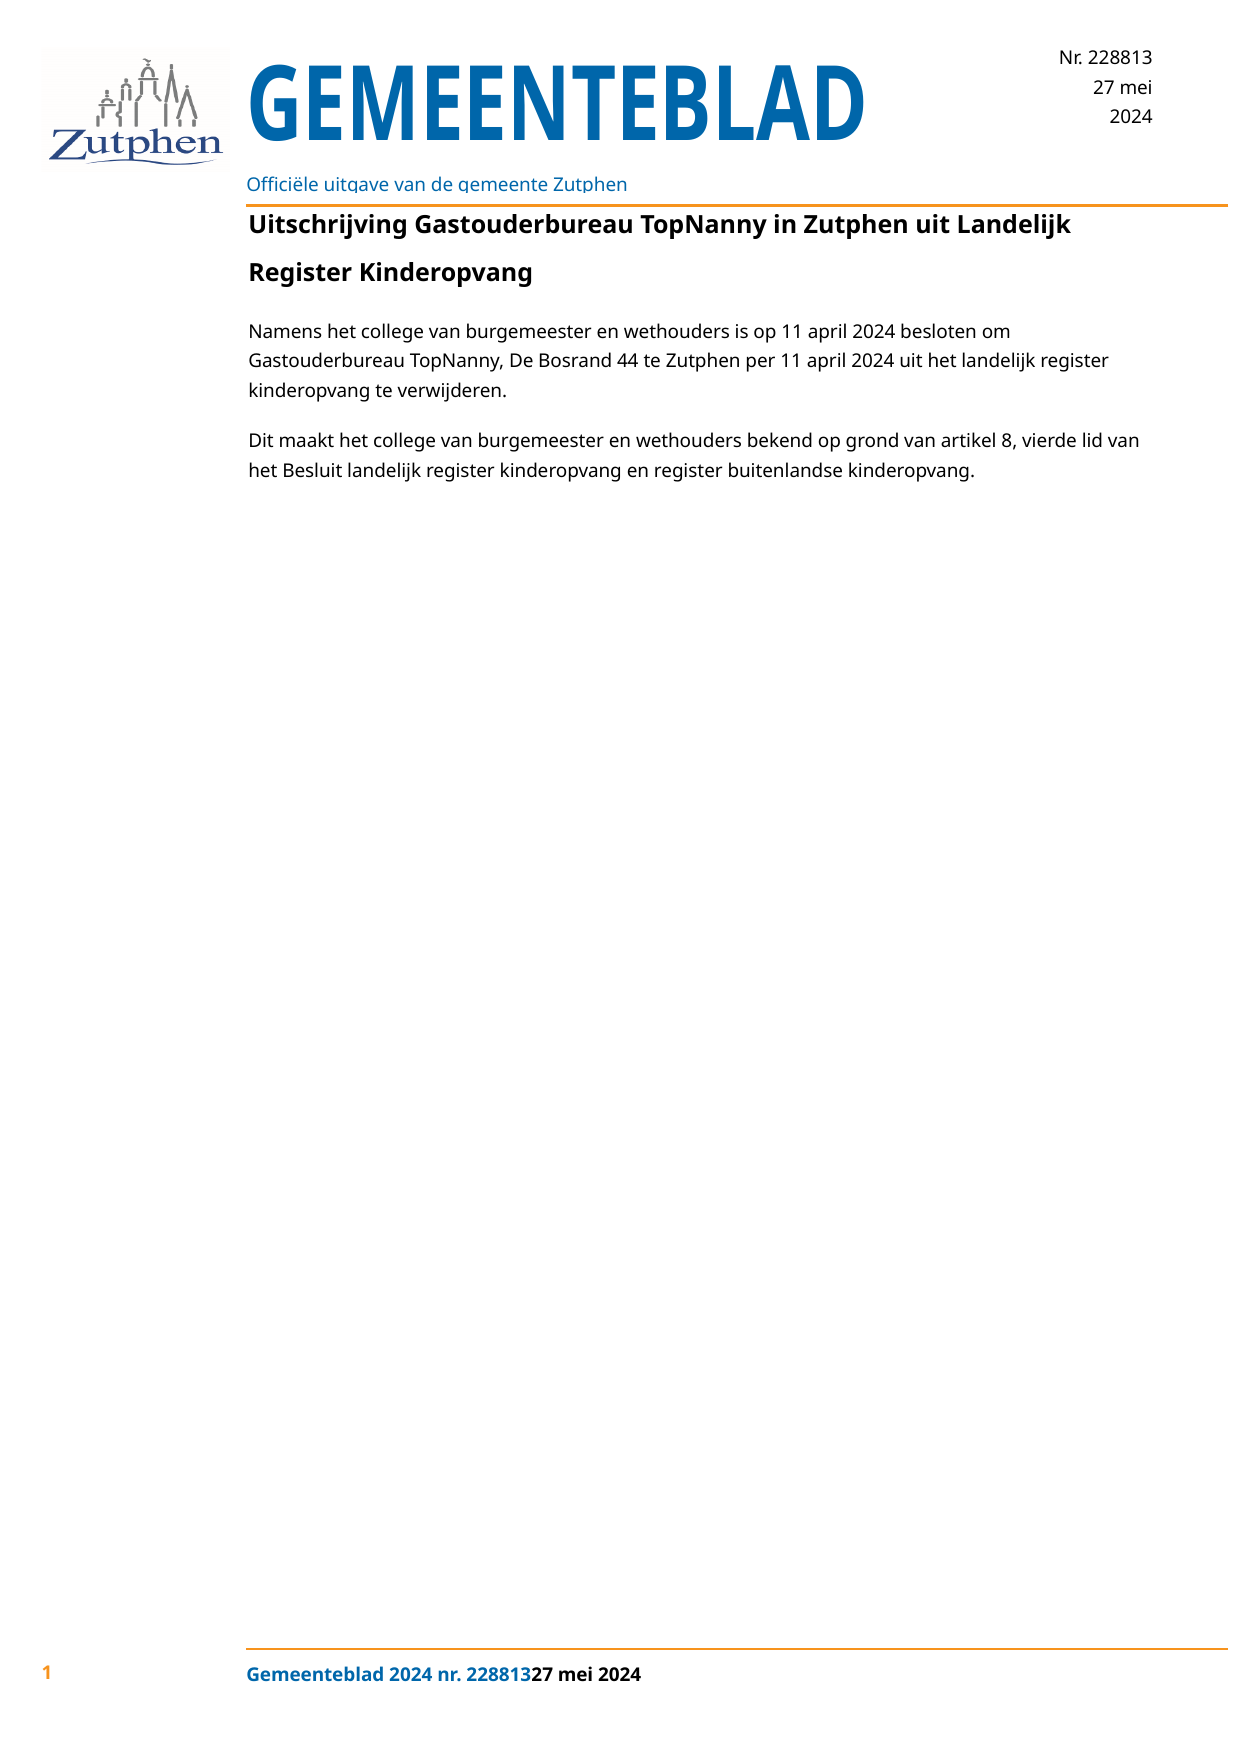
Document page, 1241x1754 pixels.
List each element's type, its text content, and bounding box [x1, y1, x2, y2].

text Dit maakt het college van burgemeester en wethouders bekend op grond van artikel 8, vierde lid van het Besluit landelijk register kinderopvang en register buitenlandse kinderopvang. [248, 427, 1152, 483]
text Namens het college van burgemeester en wethouders is op 11 april 2024 besloten om Gastouderbureau TopNanny, De Bosrand 44 te Zutphen per 11 april 2024 uit het landelijk register kinderopvang te verwijderen. [248, 318, 1152, 403]
text Uitschrijving Gastouderbureau TopNanny in Zutphen uit Landelijk Register Kinderopvang [248, 207, 1152, 288]
picture [41, 47, 231, 172]
